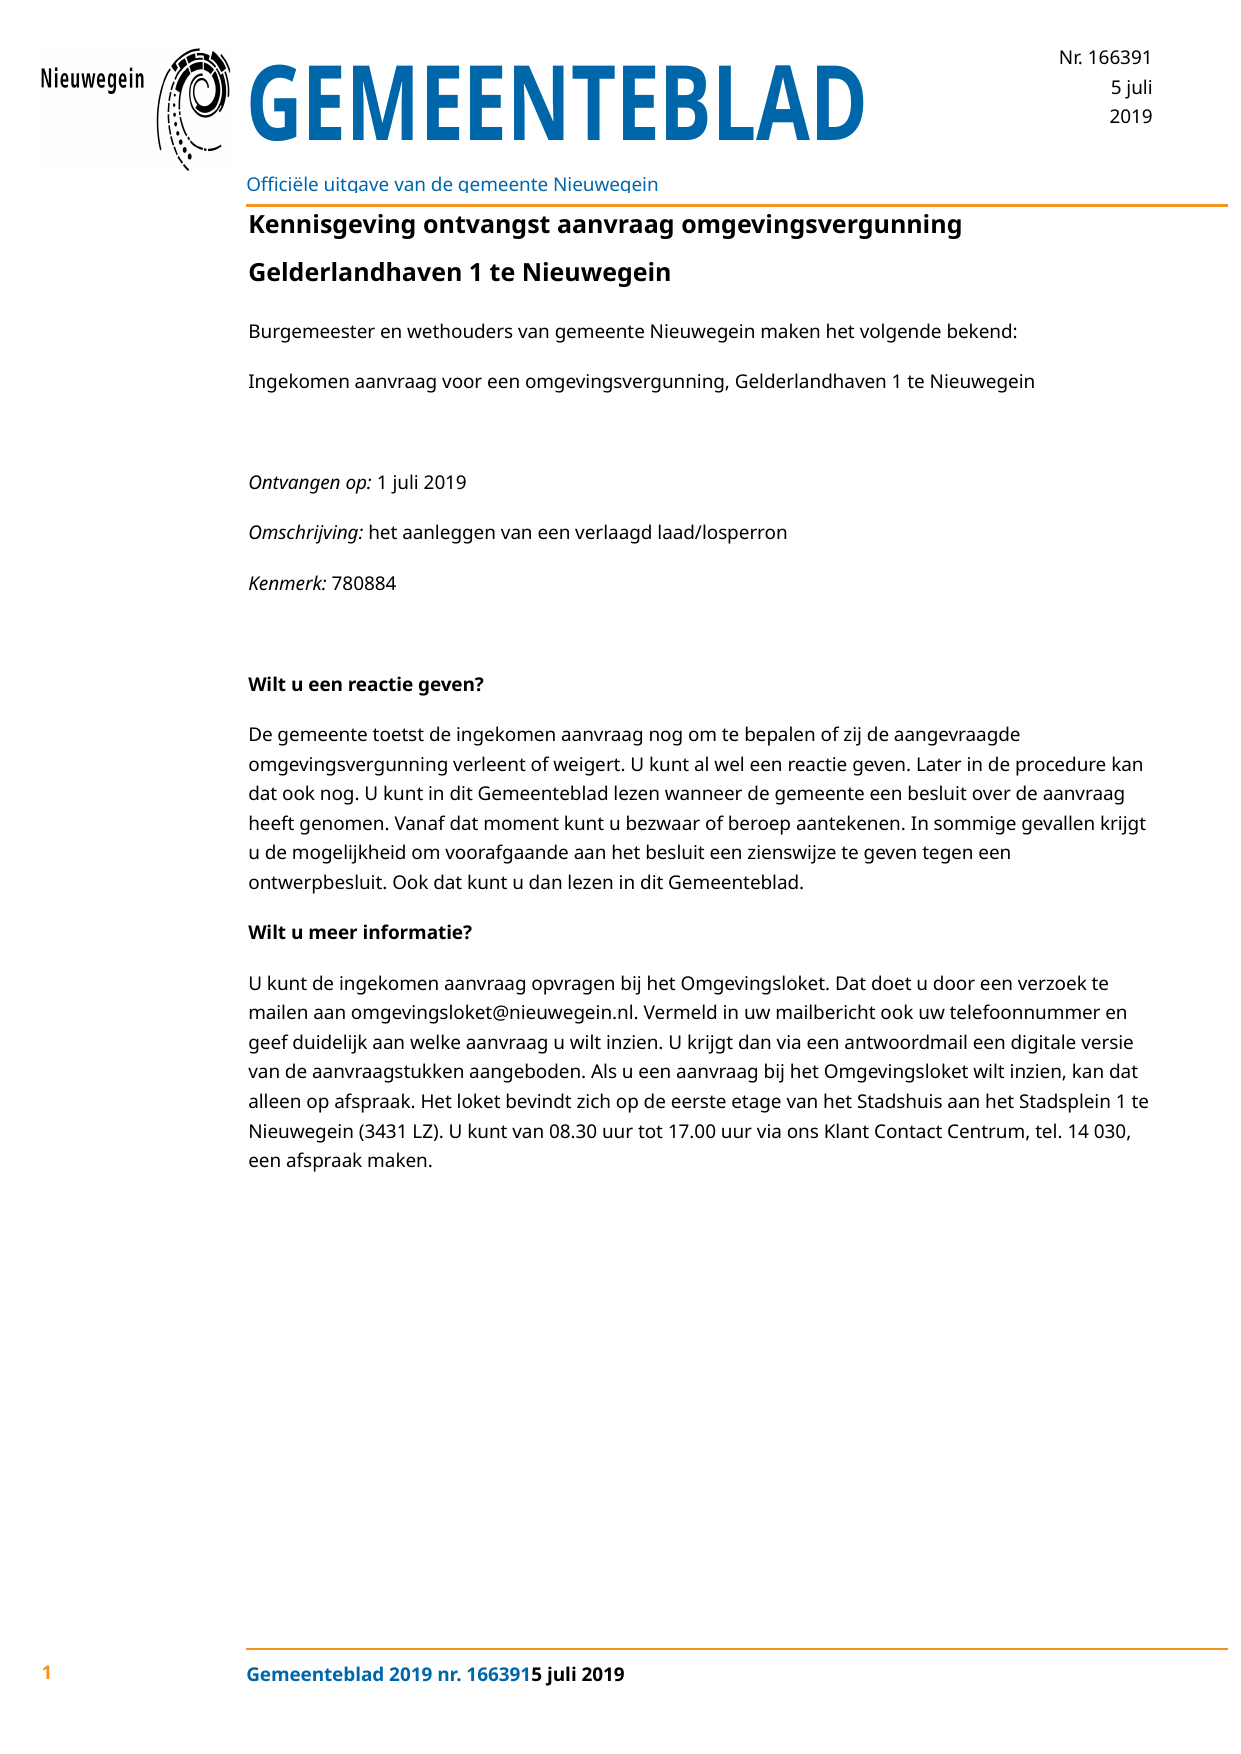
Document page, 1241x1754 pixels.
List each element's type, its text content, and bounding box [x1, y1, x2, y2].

picture [41, 47, 231, 172]
text Kennisgeving ontvangst aanvraag omgevingsvergunning Gelderlandhaven 1 te Nieuwegein [248, 207, 1152, 288]
text Burgemeester en wethouders van gemeente Nieuwegein maken het volgende bekend: [248, 318, 1152, 344]
text Omschrijving: het aanleggen van een verlaagd laad/losperron [248, 519, 1152, 545]
text Wilt u meer informatie? [248, 919, 1152, 945]
text Ingekomen aanvraag voor een omgevingsvergunning, Gelderlandhaven 1 te Nieuwegein [248, 368, 1152, 394]
text Ontvangen op: 1 juli 2019 [248, 469, 1152, 495]
text Wilt u een reactie geven? [248, 671, 1152, 697]
text U kunt de ingekomen aanvraag opvragen bij het Omgevingsloket. Dat doet u door een verzoek te mailen aan omgevingsloket@nieuwegein.nl. Vermeld in uw mailbericht ook uw telefoonnummer en geef duidelijk aan welke aanvraag u wilt inzien. U krijgt dan via een antwoordmail een digitale versie van de aanvraagstukken aangeboden. Als u een aanvraag bij het Omgevingsloket wilt inzien, kan dat alleen op afspraak. Het loket bevindt zich op de eerste etage van het Stadshuis aan het Stadsplein 1 te Nieuwegein (3431 LZ). U kunt van 08.30 uur tot 17.00 uur via ons Klant Contact Centrum, tel. 14 030, een afspraak maken. [248, 970, 1152, 1173]
text De gemeente toetst de ingekomen aanvraag nog om te bepalen of zij de aangevraagde omgevingsvergunning verleent of weigert. U kunt al wel een reactie geven. Later in de procedure kan dat ook nog. U kunt in dit Gemeenteblad lezen wanneer de gemeente een besluit over de aanvraag heeft genomen. Vanaf dat moment kunt u bezwaar of beroep aantekenen. In sommige gevallen krijgt u de mogelijkheid om voorafgaande aan het besluit een zienswijze te geven tegen een ontwerpbesluit. Ook dat kunt u dan lezen in dit Gemeenteblad. [248, 721, 1152, 895]
text Kenmerk: 780884 [248, 570, 1152, 596]
